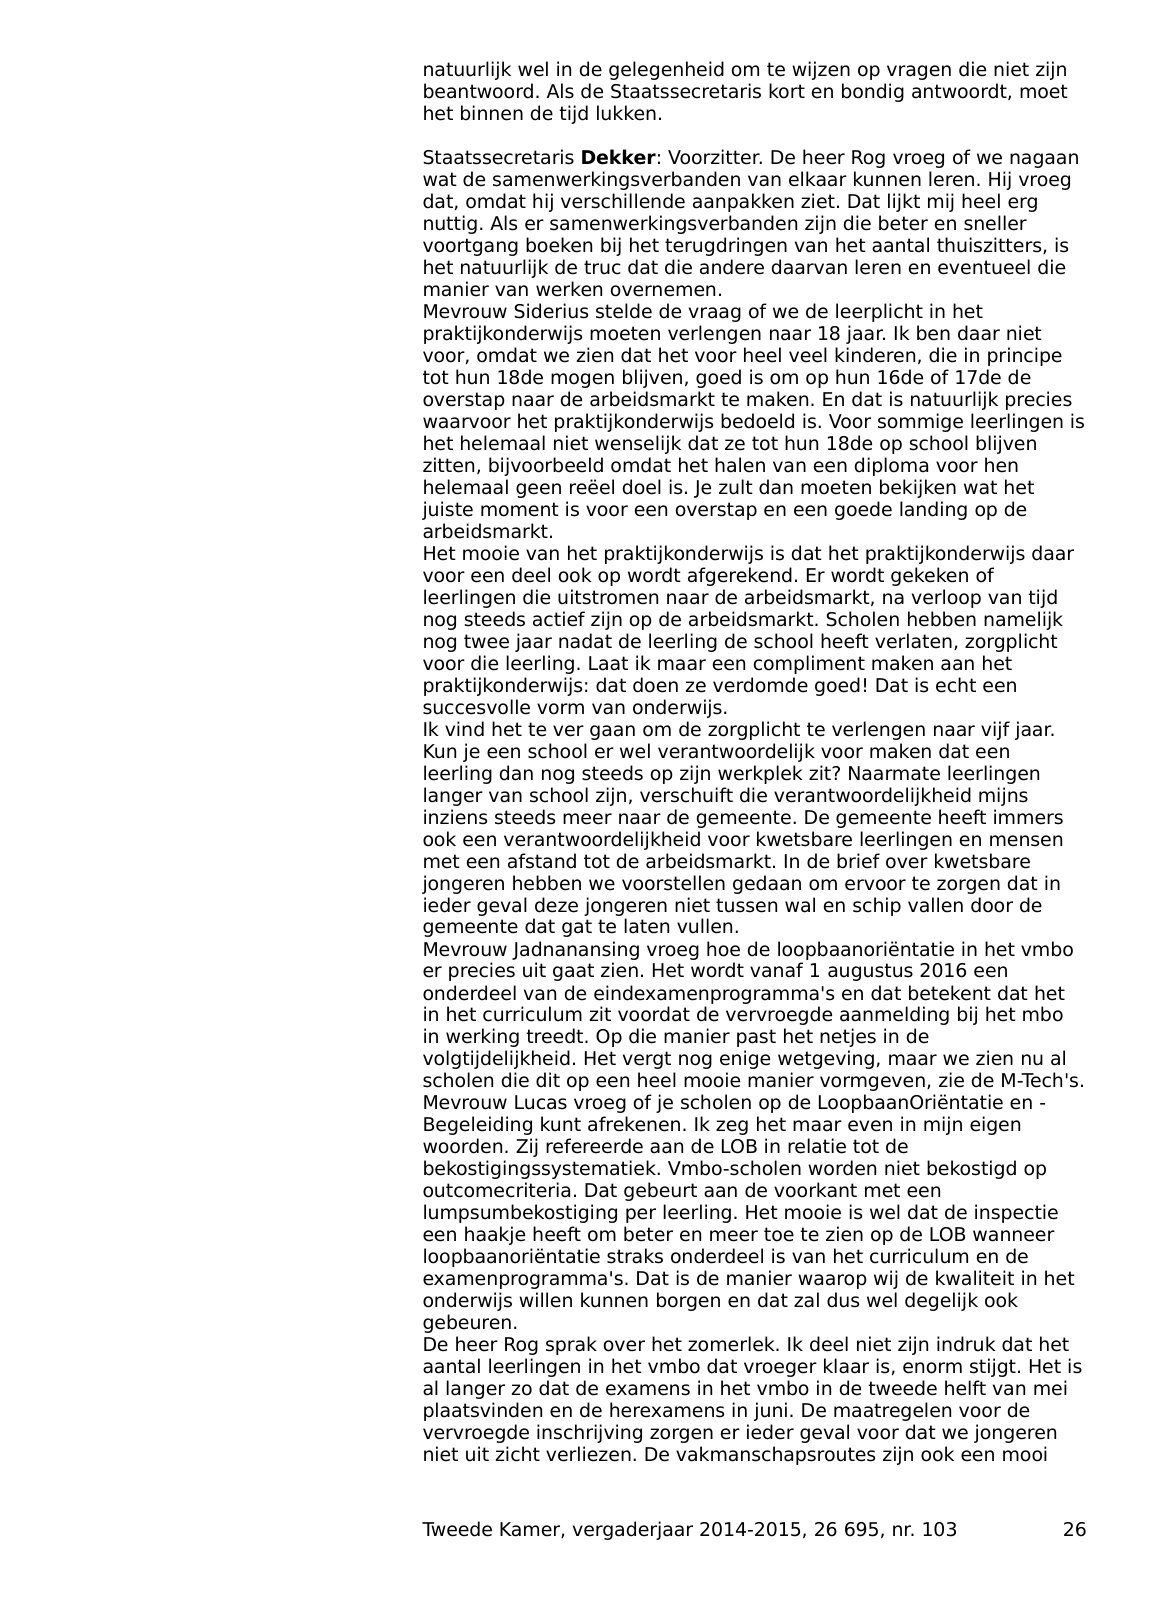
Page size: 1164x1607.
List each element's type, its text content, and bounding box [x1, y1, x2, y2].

text Mevrouw Siderius stelde de vraag of we de leerplicht in het praktijkonderwijs moeten verlengen naar 18 jaar. Ik ben daar niet voor, omdat we zien dat het voor heel veel kinderen, die in principe tot hun 18de mogen blijven, goed is om op hun 16de of 17de de overstap naar de arbeidsmarkt te maken. En dat is natuurlijk precies waarvoor het praktijkonderwijs bedoeld is. Voor sommige leerlingen is het helemaal niet wenselijk dat ze tot hun 18de op school blijven zitten, bijvoorbeeld omdat het halen van een diploma voor hen helemaal geen reëel doel is. Je zult dan moeten bekijken wat het juiste moment is voor een overstap en een goede landing op de arbeidsmarkt. [422, 301, 1087, 543]
text Staatssecretaris Dekker: Voorzitter. De heer Rog vroeg of we nagaan wat de samenwerkingsverbanden van elkaar kunnen leren. Hij vroeg dat, omdat hij verschillende aanpakken ziet. Dat lijkt mij heel erg nuttig. Als er samenwerkingsverbanden zijn die beter en sneller voortgang boeken bij het terugdringen van het aantal thuiszitters, is het natuurlijk de truc dat die andere daarvan leren en eventueel die manier van werken overnemen. [422, 147, 1087, 301]
text Ik vind het te ver gaan om de zorgplicht te verlengen naar vijf jaar. Kun je een school er wel verantwoordelijk voor maken dat een leerling dan nog steeds op zijn werkplek zit? Naarmate leerlingen langer van school zijn, verschuift die verantwoordelijkheid mijns inziens steeds meer naar de gemeente. De gemeente heeft immers ook een verantwoordelijkheid voor kwetsbare leerlingen en mensen met een afstand tot de arbeidsmarkt. In de brief over kwetsbare jongeren hebben we voorstellen gedaan om ervoor te zorgen dat in ieder geval deze jongeren niet tussen wal en schip vallen door de gemeente dat gat te laten vullen. [422, 719, 1087, 938]
text Mevrouw Jadnanansing vroeg hoe de loopbaanoriëntatie in het vmbo er precies uit gaat zien. Het wordt vanaf 1 augustus 2016 een onderdeel van de eindexamenprogramma's en dat betekent dat het in het curriculum zit voordat de vervroegde aanmelding bij het mbo in werking treedt. Op die manier past het netjes in de volgtijdelijkheid. Het vergt nog enige wetgeving, maar we zien nu al scholen die dit op een heel mooie manier vormgeven, zie de M-Tech's. [422, 938, 1087, 1092]
text natuurlijk wel in de gelegenheid om te wijzen op vragen die niet zijn beantwoord. Als de Staatssecretaris kort en bondig antwoordt, moet het binnen de tijd lukken. [422, 59, 1087, 125]
text De heer Rog sprak over het zomerlek. Ik deel niet zijn indruk dat het aantal leerlingen in het vmbo dat vroeger klaar is, enorm stijgt. Het is al langer zo dat de examens in het vmbo in de tweede helft van mei plaatsvinden en de herexamens in juni. De maatregelen voor de vervroegde inschrijving zorgen er ieder geval voor dat we jongeren niet uit zicht verliezen. De vakmanschapsroutes zijn ook een mooi [422, 1334, 1087, 1466]
text Mevrouw Lucas vroeg of je scholen op de LoopbaanOriëntatie en -Begeleiding kunt afrekenen. Ik zeg het maar even in mijn eigen woorden. Zij refereerde aan de LOB in relatie tot de bekostigingssystematiek. Vmbo-scholen worden niet bekostigd op outcomecriteria. Dat gebeurt aan de voorkant met een lumpsumbekostiging per leerling. Het mooie is wel dat de inspectie een haakje heeft om beter en meer toe te zien op de LOB wanneer loopbaanoriëntatie straks onderdeel is van het curriculum en de examenprogramma's. Dat is de manier waarop wij de kwaliteit in het onderwijs willen kunnen borgen en dat zal dus wel degelijk ook gebeuren. [422, 1092, 1087, 1334]
text Het mooie van het praktijkonderwijs is dat het praktijkonderwijs daar voor een deel ook op wordt afgerekend. Er wordt gekeken of leerlingen die uitstromen naar de arbeidsmarkt, na verloop van tijd nog steeds actief zijn op de arbeidsmarkt. Scholen hebben namelijk nog twee jaar nadat de leerling de school heeft verlaten, zorgplicht voor die leerling. Laat ik maar een compliment maken aan het praktijkonderwijs: dat doen ze verdomde goed! Dat is echt een succesvolle vorm van onderwijs. [422, 543, 1087, 719]
